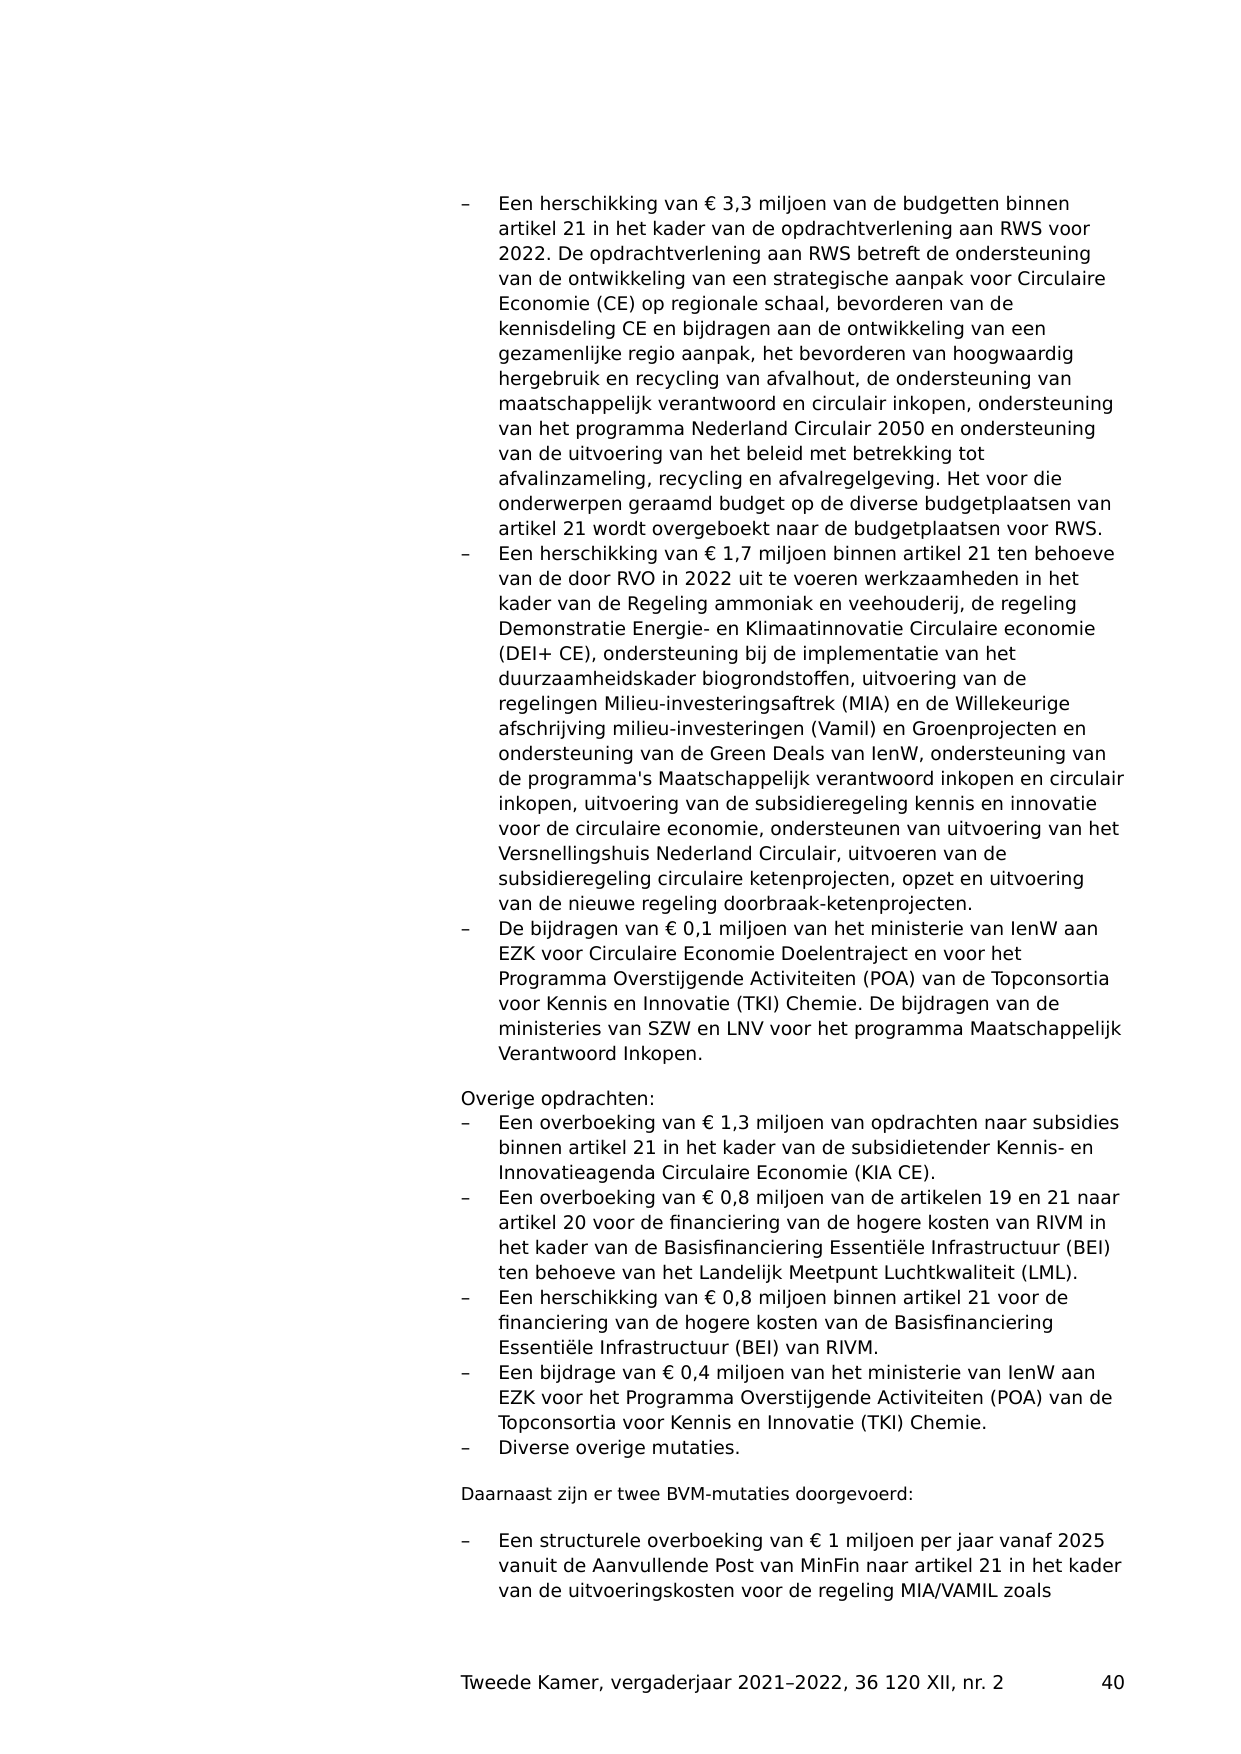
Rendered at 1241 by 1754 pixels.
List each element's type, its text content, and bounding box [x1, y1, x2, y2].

list Een overboeking van € 0,8 miljoen van de artikelen 19 en 21 naar artikel 20 voor de financiering van de hogere kosten van RIVM in het kader van de Basisfinanciering Essentiële Infrastructuur (BEI) ten behoeve van het Landelijk Meetpunt Luchtkwaliteit (LML). [461, 1185, 1125, 1285]
list Een bijdrage van € 0,4 miljoen van het ministerie van IenW aan EZK voor het Programma Overstijgende Activiteiten (POA) van de Topconsortia voor Kennis en Innovatie (TKI) Chemie. [461, 1360, 1125, 1435]
list Een herschikking van € 3,3 miljoen van de budgetten binnen artikel 21 in het kader van de opdrachtverlening aan RWS voor 2022. De opdrachtverlening aan RWS betreft de ondersteuning van de ontwikkeling van een strategische aanpak voor Circulaire Economie (CE) op regionale schaal, bevorderen van de kennisdeling CE en bijdragen aan de ontwikkeling van een gezamenlijke regio aanpak, het bevorderen van hoogwaardig hergebruik en recycling van afvalhout, de ondersteuning van maatschappelijk verantwoord en circulair inkopen, ondersteuning van het programma Nederland Circulair 2050 en ondersteuning van de uitvoering van het beleid met betrekking tot afvalinzameling, recycling en afvalregelgeving. Het voor die onderwerpen geraamd budget op de diverse budgetplaatsen van artikel 21 wordt overgeboekt naar de budgetplaatsen voor RWS. [461, 191, 1125, 541]
list Een overboeking van € 1,3 miljoen van opdrachten naar subsidies binnen artikel 21 in het kader van de subsidietender Kennis- en Innovatieagenda Circulaire Economie (KIA CE). [461, 1110, 1125, 1185]
list Een herschikking van € 0,8 miljoen binnen artikel 21 voor de financiering van de hogere kosten van de Basisfinanciering Essentiële Infrastructuur (BEI) van RIVM. [461, 1285, 1125, 1360]
text Daarnaast zijn er twee BVM-mutaties doorgevoerd: [461, 1482, 1125, 1504]
list Een herschikking van € 1,7 miljoen binnen artikel 21 ten behoeve van de door RVO in 2022 uit te voeren werkzaamheden in het kader van de Regeling ammoniak en veehouderij, de regeling Demonstratie Energie- en Klimaatinnovatie Circulaire economie (DEI+ CE), ondersteuning bij de implementatie van het duurzaamheidskader biogrondstoffen, uitvoering van de regelingen Milieu-investeringsaftrek (MIA) en de Willekeurige afschrijving milieu-investeringen (Vamil) en Groenprojecten en ondersteuning van de Green Deals van IenW, ondersteuning van de programma's Maatschappelijk verantwoord inkopen en circulair inkopen, uitvoering van de subsidieregeling kennis en innovatie voor de circulaire economie, ondersteunen van uitvoering van het Versnellingshuis Nederland Circulair, uitvoeren van de subsidieregeling circulaire ketenprojecten, opzet en uitvoering van de nieuwe regeling doorbraak-ketenprojecten. [461, 541, 1125, 916]
list Diverse overige mutaties. [461, 1435, 1125, 1460]
list De bijdragen van € 0,1 miljoen van het ministerie van IenW aan EZK voor Circulaire Economie Doelentraject en voor het Programma Overstijgende Activiteiten (POA) van de Topconsortia voor Kennis en Innovatie (TKI) Chemie. De bijdragen van de ministeries van SZW en LNV voor het programma Maatschappelijk Verantwoord Inkopen. [461, 916, 1125, 1066]
list Een structurele overboeking van € 1 miljoen per jaar vanaf 2025 vanuit de Aanvullende Post van MinFin naar artikel 21 in het kader van de uitvoeringskosten voor de regeling MIA/VAMIL zoals [461, 1527, 1125, 1602]
text Overige opdrachten: [461, 1088, 1125, 1110]
